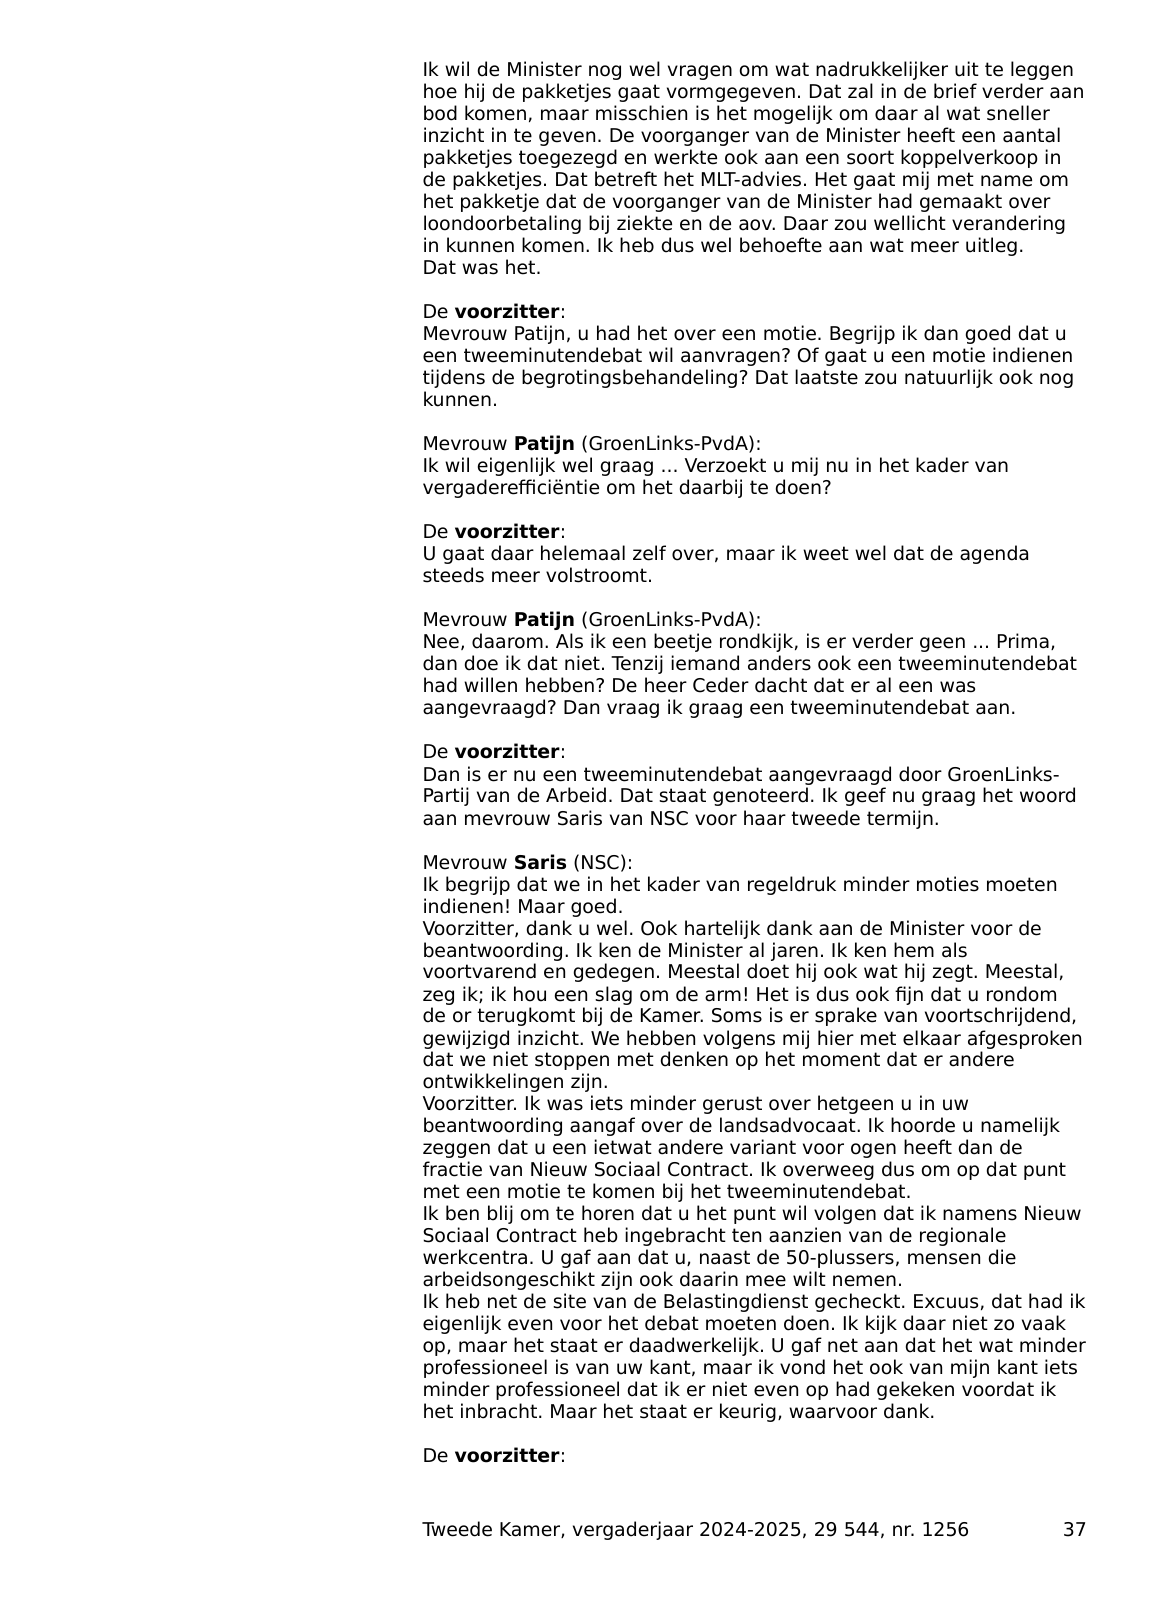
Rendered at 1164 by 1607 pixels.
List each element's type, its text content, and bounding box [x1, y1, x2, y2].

text Ik wil de Minister nog wel vragen om wat nadrukkelijker uit te leggen hoe hij de pakketjes gaat vormgegeven. Dat zal in de brief verder aan bod komen, maar misschien is het mogelijk om daar al wat sneller inzicht in te geven. De voorganger van de Minister heeft een aantal pakketjes toegezegd en werkte ook aan een soort koppelverkoop in de pakketjes. Dat betreft het MLT-advies. Het gaat mij met name om het pakketje dat de voorganger van de Minister had gemaakt over loondoorbetaling bij ziekte en de aov. Daar zou wellicht verandering in kunnen komen. Ik heb dus wel behoefte aan wat meer uitleg. [422, 59, 1087, 257]
text Mevrouw Patijn (GroenLinks-PvdA): [422, 433, 1087, 455]
text Voorzitter. Ik was iets minder gerust over hetgeen u in uw beantwoording aangaf over de landsadvocaat. Ik hoorde u namelijk zeggen dat u een ietwat andere variant voor ogen heeft dan de fractie van Nieuw Sociaal Contract. Ik overweeg dus om op dat punt met een motie te komen bij het tweeminutendebat. [422, 1093, 1087, 1203]
text U gaat daar helemaal zelf over, maar ik weet wel dat de agenda steeds meer volstroomt. [422, 543, 1087, 587]
text Dan is er nu een tweeminutendebat aangevraagd door GroenLinks-Partij van de Arbeid. Dat staat genoteerd. Ik geef nu graag het woord aan mevrouw Saris van NSC voor haar tweede termijn. [422, 763, 1087, 829]
text Mevrouw Saris (NSC): [422, 852, 1087, 873]
text Voorzitter, dank u wel. Ook hartelijk dank aan de Minister voor de beantwoording. Ik ken de Minister al jaren. Ik ken hem als voortvarend en gedegen. Meestal doet hij ook wat hij zegt. Meestal, zeg ik; ik hou een slag om de arm! Het is dus ook fijn dat u rondom de or terugkomt bij de Kamer. Soms is er sprake van voortschrijdend, gewijzigd inzicht. We hebben volgens mij hier met elkaar afgesproken dat we niet stoppen met denken op het moment dat er andere ontwikkelingen zijn. [422, 917, 1087, 1093]
text Mevrouw Patijn, u had het over een motie. Begrijp ik dan goed dat u een tweeminutendebat wil aanvragen? Of gaat u een motie indienen tijdens de begrotingsbehandeling? Dat laatste zou natuurlijk ook nog kunnen. [422, 323, 1087, 411]
text De voorzitter: [422, 741, 1087, 763]
text De voorzitter: [422, 301, 1087, 323]
text Nee, daarom. Als ik een beetje rondkijk, is er verder geen ... Prima, dan doe ik dat niet. Tenzij iemand anders ook een tweeminutendebat had willen hebben? De heer Ceder dacht dat er al een was aangevraagd? Dan vraag ik graag een tweeminutendebat aan. [422, 631, 1087, 719]
text De voorzitter: [422, 521, 1087, 543]
text Ik wil eigenlijk wel graag ... Verzoekt u mij nu in het kader van vergaderefficiëntie om het daarbij te doen? [422, 455, 1087, 499]
text Mevrouw Patijn (GroenLinks-PvdA): [422, 609, 1087, 631]
text De voorzitter: [422, 1445, 1087, 1467]
text Dat was het. [422, 257, 1087, 279]
text Ik heb net de site van de Belastingdienst gecheckt. Excuus, dat had ik eigenlijk even voor het debat moeten doen. Ik kijk daar niet zo vaak op, maar het staat er daadwerkelijk. U gaf net aan dat het wat minder professioneel is van uw kant, maar ik vond het ook van mijn kant iets minder professioneel dat ik er niet even op had gekeken voordat ik het inbracht. Maar het staat er keurig, waarvoor dank. [422, 1291, 1087, 1423]
text Ik ben blij om te horen dat u het punt wil volgen dat ik namens Nieuw Sociaal Contract heb ingebracht ten aanzien van de regionale werkcentra. U gaf aan dat u, naast de 50-plussers, mensen die arbeidsongeschikt zijn ook daarin mee wilt nemen. [422, 1203, 1087, 1291]
text Ik begrijp dat we in het kader van regeldruk minder moties moeten indienen! Maar goed. [422, 873, 1087, 917]
